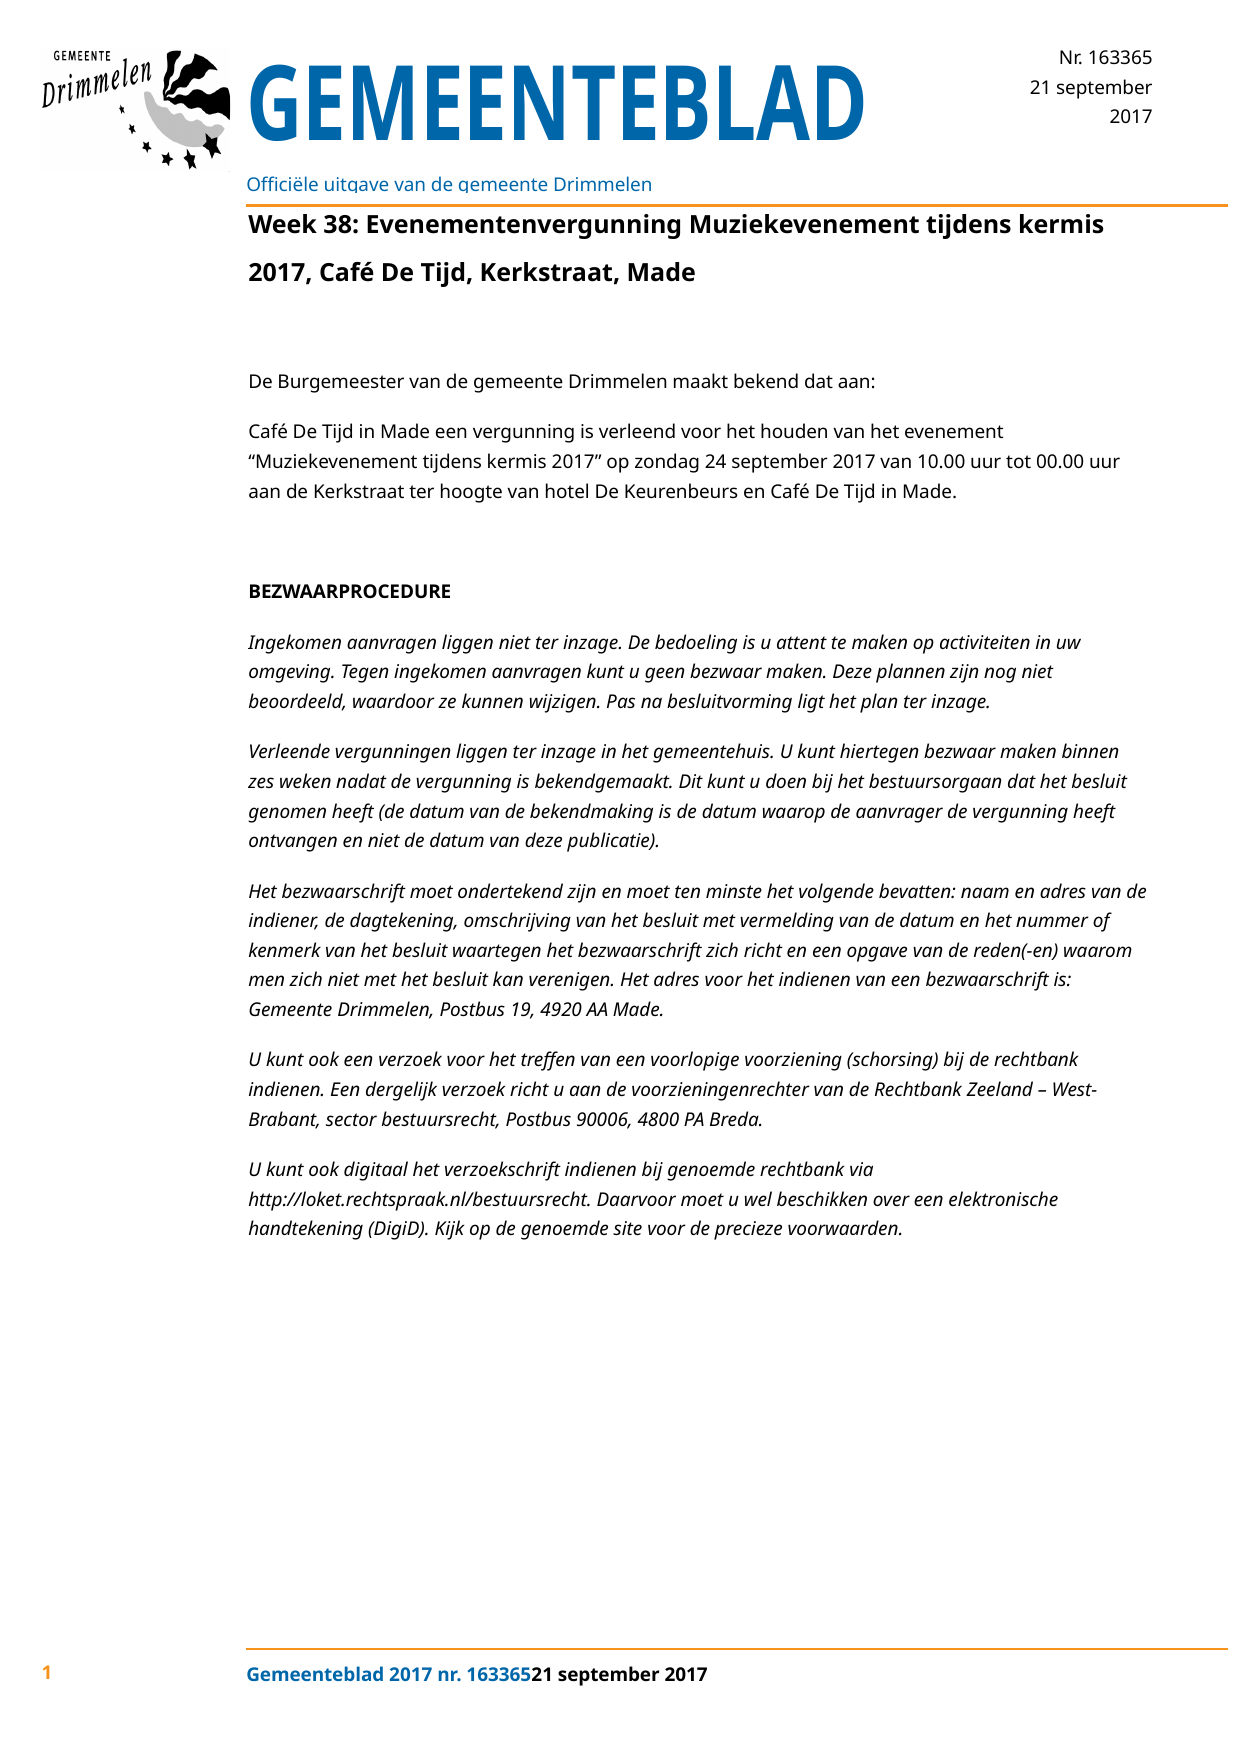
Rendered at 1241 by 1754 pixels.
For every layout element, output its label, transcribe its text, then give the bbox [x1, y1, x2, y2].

text Week 38: Evenementenvergunning Muziekevenement tijdens kermis 2017, Café De Tijd, Kerkstraat, Made [248, 207, 1152, 288]
text De Burgemeester van de gemeente Drimmelen maakt bekend dat aan: [248, 368, 1152, 394]
text U kunt ook een verzoek voor het treffen van een voorlopige voorziening (schorsing) bij de rechtbank indienen. Een dergelijk verzoek richt u aan de voorzieningenrechter van de Rechtbank Zeeland – West-Brabant, sector bestuursrecht, Postbus 90006, 4800 PA Breda. [248, 1047, 1152, 1132]
text Ingekomen aanvragen liggen niet ter inzage. De bedoeling is u attent te maken op activiteiten in uw omgeving. Tegen ingekomen aanvragen kunt u geen bezwaar maken. Deze plannen zijn nog niet beoordeeld, waardoor ze kunnen wijzigen. Pas na besluitvorming ligt het plan ter inzage. [248, 629, 1152, 714]
text U kunt ook digitaal het verzoekschrift indienen bij genoemde rechtbank via http://loket.rechtspraak.nl/bestuursrecht. Daarvoor moet u wel beschikken over een elektronische handtekening (DigiD). Kijk op de genoemde site voor de precieze voorwaarden. [248, 1156, 1152, 1241]
text BEZWAARPROCEDURE [248, 579, 1152, 604]
text Het bezwaarschrift moet ondertekend zijn en moet ten minste het volgende bevatten: naam en adres van de indiener, de dagtekening, omschrijving van het besluit met vermelding van de datum en het nummer of kenmerk van het besluit waartegen het bezwaarschrift zich richt en een opgave van de reden(-en) waarom men zich niet met het besluit kan verenigen. Het adres voor het indienen van een bezwaarschrift is: Gemeente Drimmelen, Postbus 19, 4920 AA Made. [248, 878, 1152, 1022]
picture [41, 47, 231, 172]
text Verleende vergunningen liggen ter inzage in het gemeentehuis. U kunt hiertegen bezwaar maken binnen zes weken nadat de vergunning is bekendgemaakt. Dit kunt u doen bij het bestuursorgaan dat het besluit genomen heeft (de datum van de bekendmaking is de datum waarop de aanvrager de vergunning heeft ontvangen en niet de datum van deze publicatie). [248, 739, 1152, 853]
text Café De Tijd in Made een vergunning is verleend voor het houden van het evenement “Muziekevenement tijdens kermis 2017” op zondag 24 september 2017 van 10.00 uur tot 00.00 uur aan de Kerkstraat ter hoogte van hotel De Keurenbeurs en Café De Tijd in Made. [248, 419, 1152, 504]
